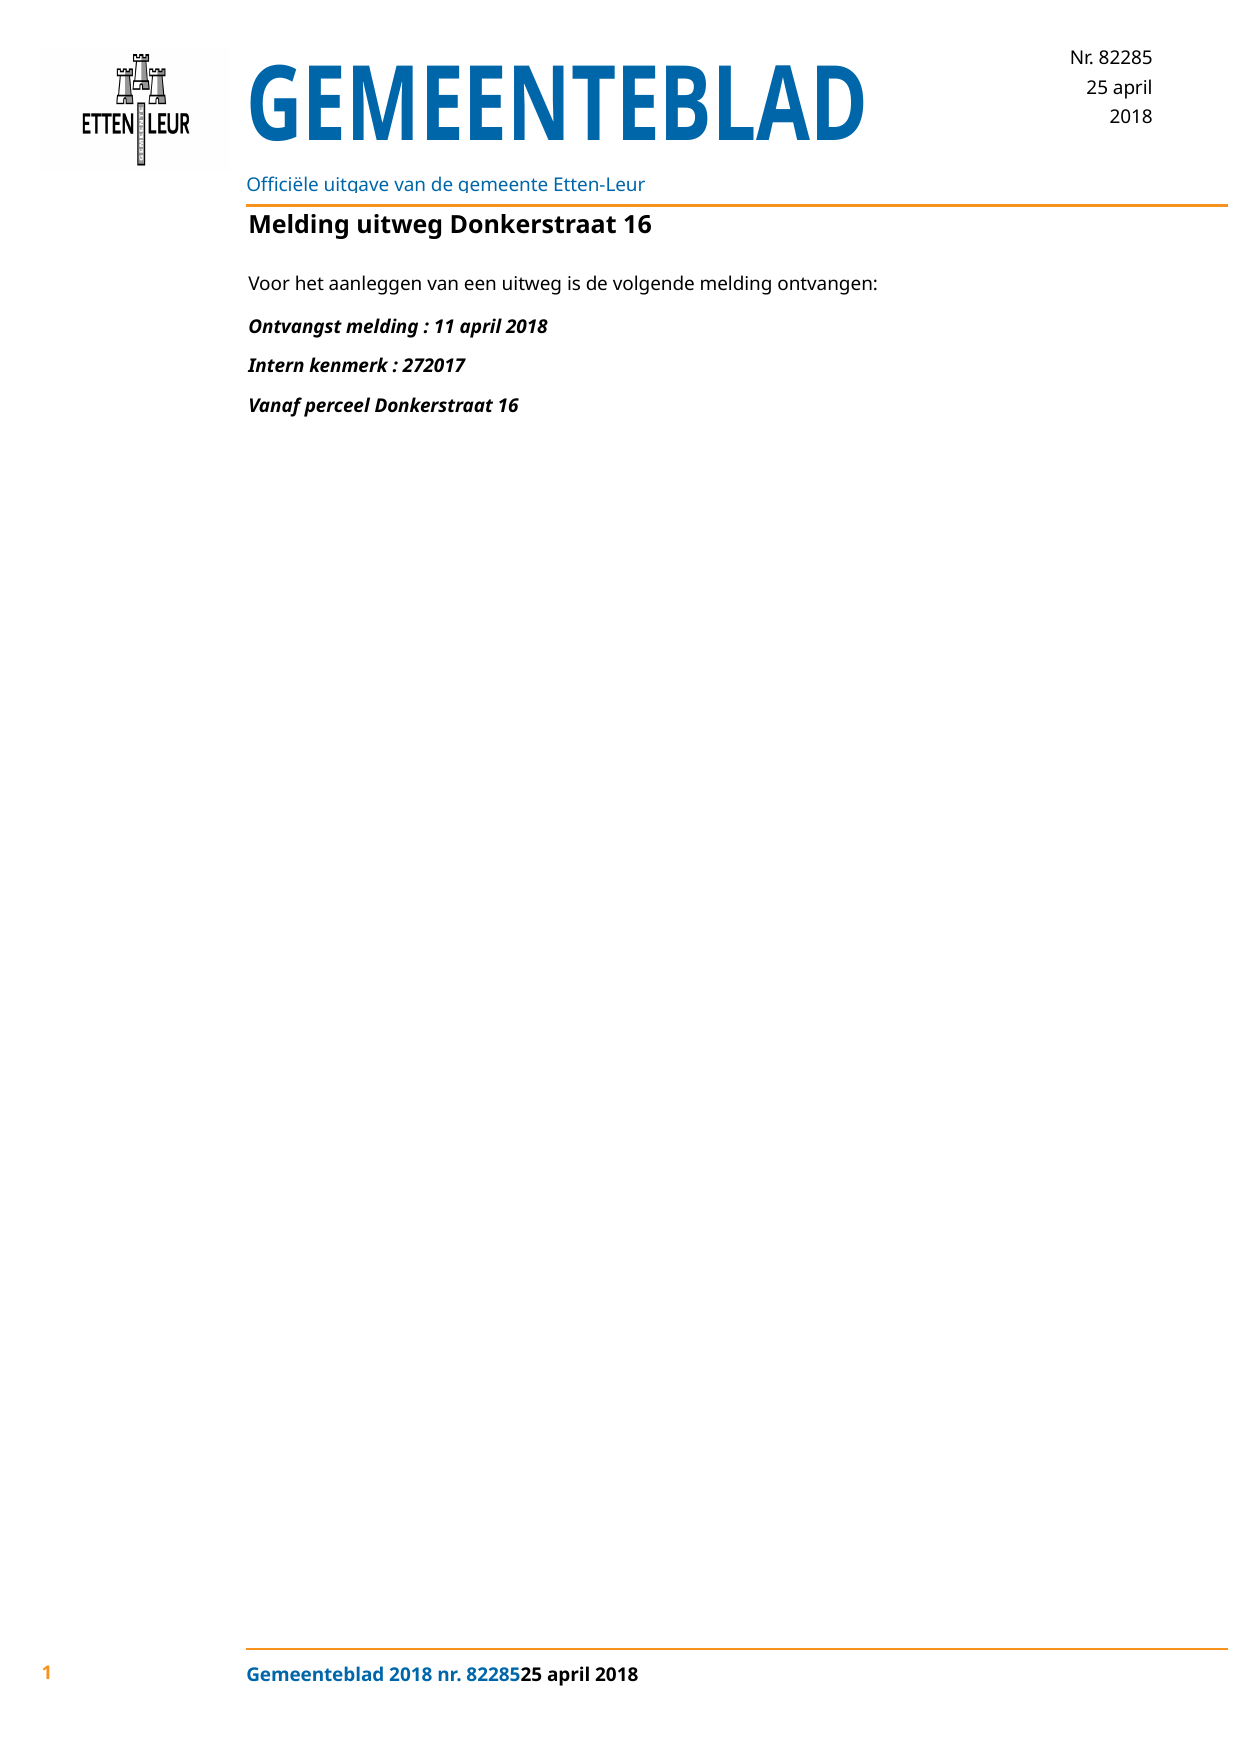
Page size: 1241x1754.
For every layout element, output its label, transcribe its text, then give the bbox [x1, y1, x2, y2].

picture [41, 47, 231, 172]
text Melding uitweg Donkerstraat 16 [248, 207, 1152, 241]
text Intern kenmerk : 272017 [248, 353, 1152, 378]
text Vanaf perceel Donkerstraat 16 [248, 392, 1152, 418]
text Ontvangst melding : 11 april 2018 [248, 313, 1152, 339]
text Voor het aanleggen van een uitweg is de volgende melding ontvangen: [248, 270, 1152, 296]
